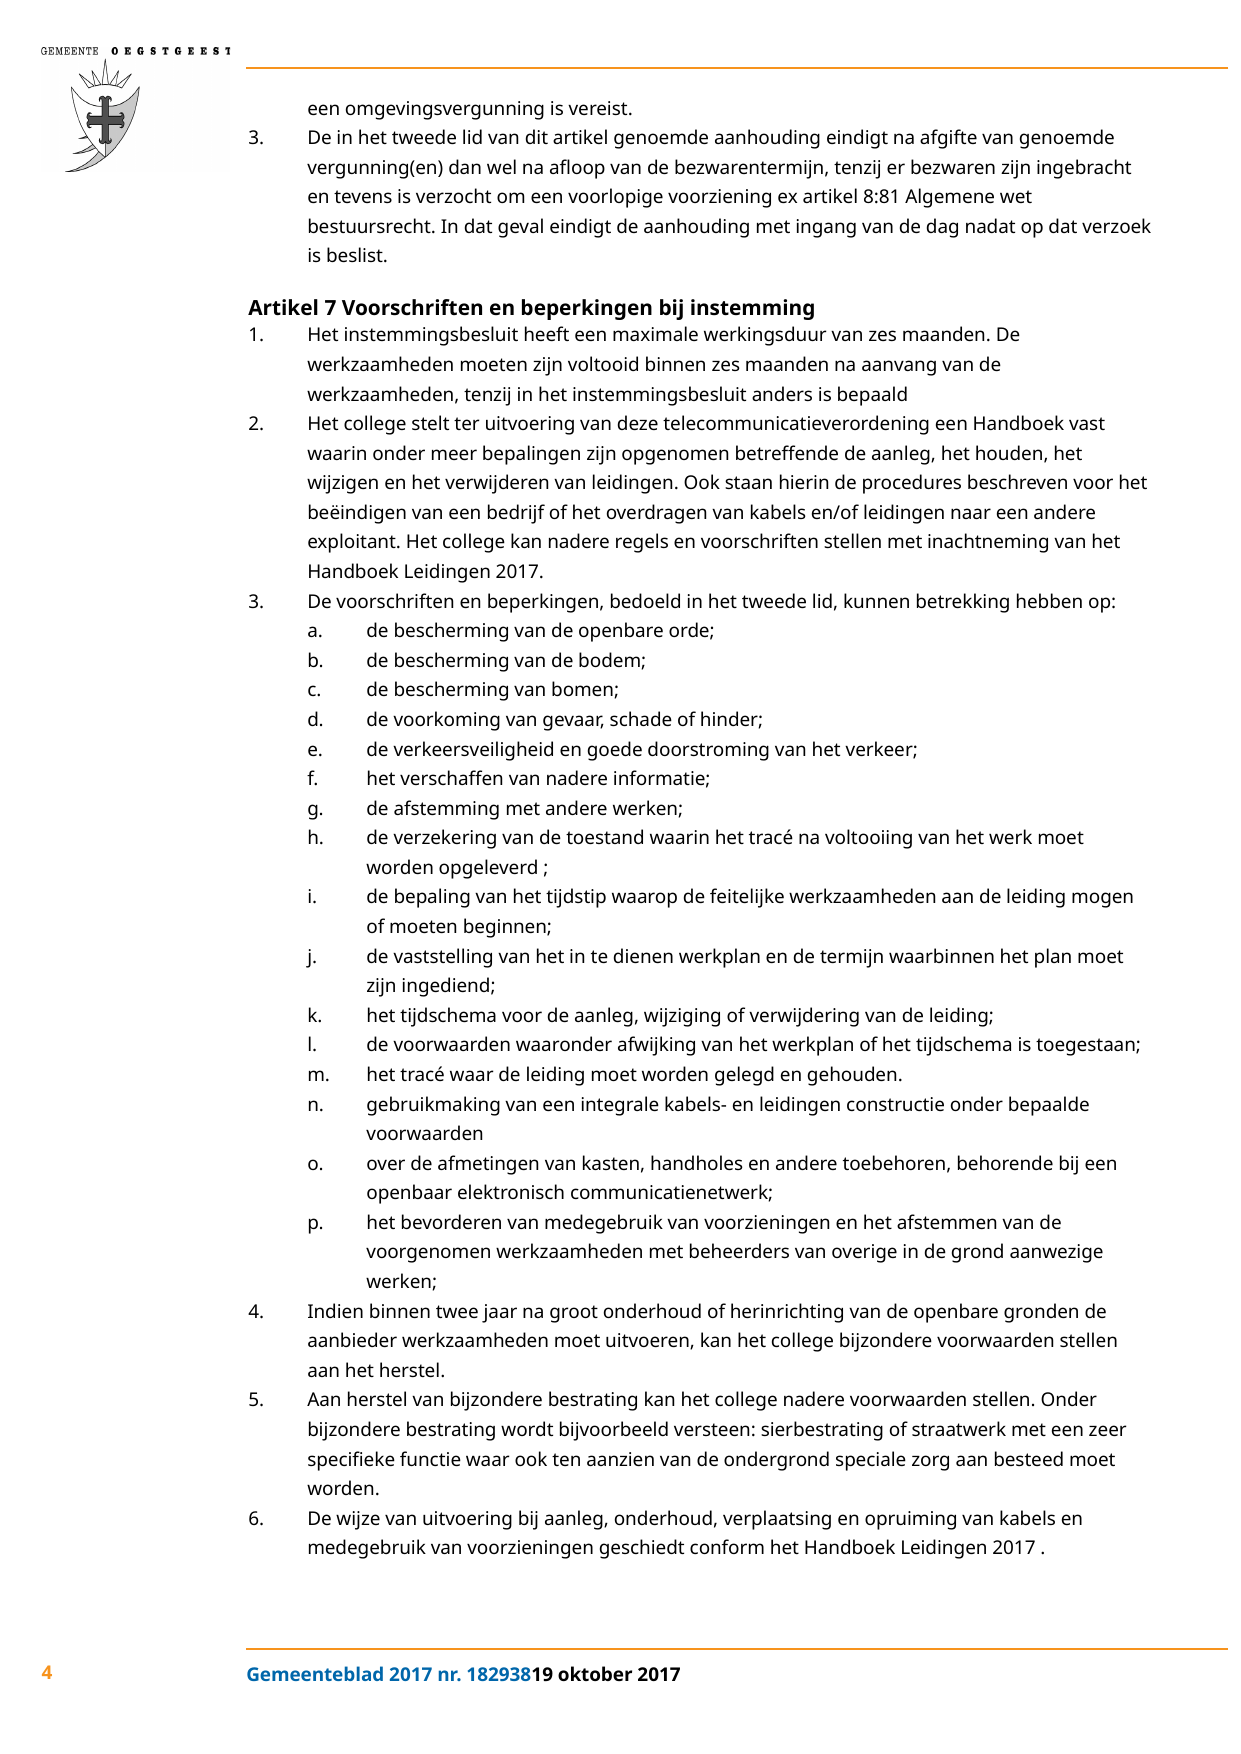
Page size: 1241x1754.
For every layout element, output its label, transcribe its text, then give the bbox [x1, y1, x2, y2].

list de bescherming van de bodem; [307, 647, 1152, 673]
list de voorkoming van gevaar, schade of hinder; [307, 706, 1152, 732]
list het tijdschema voor de aanleg, wijziging of verwijdering van de leiding; [307, 1002, 1152, 1028]
list de verzekering van de toestand waarin het tracé na voltooiing van het werk moet worden opgeleverd ; [307, 824, 1152, 880]
list Het instemmingsbesluit heeft een maximale werkingsduur van zes maanden. De werkzaamheden moeten zijn voltooid binnen zes maanden na aanvang van de werkzaamheden, tenzij in het instemmingsbesluit anders is bepaald [248, 322, 1152, 406]
list de voorwaarden waaronder afwijking van het werkplan of het tijdschema is toegestaan; [307, 1032, 1152, 1057]
list De in het tweede lid van dit artikel genoemde aanhouding eindigt na afgifte van genoemde vergunning(en) dan wel na afloop van de bezwarentermijn, tenzij er bezwaren zijn ingebracht en tevens is verzocht om een voorlopige voorziening ex artikel 8:81 Algemene wet bestuursrecht. In dat geval eindigt de aanhouding met ingang van de dag nadat op dat verzoek is beslist. [248, 124, 1152, 268]
list Aan herstel van bijzondere bestrating kan het college nadere voorwaarden stellen. Onder bijzondere bestrating wordt bijvoorbeeld versteen: sierbestrating of straatwerk met een zeer specifieke functie waar ook ten aanzien van de ondergrond speciale zorg aan besteed moet worden. [248, 1387, 1152, 1501]
picture [41, 47, 231, 172]
list gebruikmaking van een integrale kabels- en leidingen constructie onder bepaalde voorwaarden [307, 1091, 1152, 1146]
list over de afmetingen van kasten, handholes en andere toebehoren, behorende bij een openbaar elektronisch communicatienetwerk; [307, 1150, 1152, 1205]
list een omgevingsvergunning is vereist. [248, 95, 1152, 121]
list De voorschriften en beperkingen, bedoeld in het tweede lid, kunnen betrekking hebben op: [248, 588, 1152, 613]
text Artikel 7 Voorschriften en beperkingen bij instemming [248, 293, 1152, 322]
list De wijze van uitvoering bij aanleg, onderhoud, verplaatsing en opruiming van kabels en medegebruik van voorzieningen geschiedt conform het Handboek Leidingen 2017 . [248, 1505, 1152, 1560]
list het bevorderen van medegebruik van voorzieningen en het afstemmen van de voorgenomen werkzaamheden met beheerders van overige in de grond aanwezige werken; [307, 1209, 1152, 1294]
list de bepaling van het tijdstip waarop de feitelijke werkzaamheden aan de leiding mogen of moeten beginnen; [307, 884, 1152, 939]
list Indien binnen twee jaar na groot onderhoud of herinrichting van de openbare gronden de aanbieder werkzaamheden moet uitvoeren, kan het college bijzondere voorwaarden stellen aan het herstel. [248, 1298, 1152, 1383]
list het tracé waar de leiding moet worden gelegd en gehouden. [307, 1061, 1152, 1087]
list de verkeersveiligheid en goede doorstroming van het verkeer; [307, 736, 1152, 761]
list de bescherming van de openbare orde; [307, 617, 1152, 643]
list de vaststelling van het in te dienen werkplan en de termijn waarbinnen het plan moet zijn ingediend; [307, 943, 1152, 998]
list de afstemming met andere werken; [307, 795, 1152, 821]
list het verschaffen van nadere informatie; [307, 765, 1152, 791]
list de bescherming van bomen; [307, 677, 1152, 702]
list Het college stelt ter uitvoering van deze telecommunicatieverordening een Handboek vast waarin onder meer bepalingen zijn opgenomen betreffende de aanleg, het houden, het wijzigen en het verwijderen van leidingen. Ook staan hierin de procedures beschreven voor het beëindigen van een bedrijf of het overdragen van kabels en/of leidingen naar een andere exploitant. Het college kan nadere regels en voorschriften stellen met inachtneming van het Handboek Leidingen 2017. [248, 410, 1152, 584]
